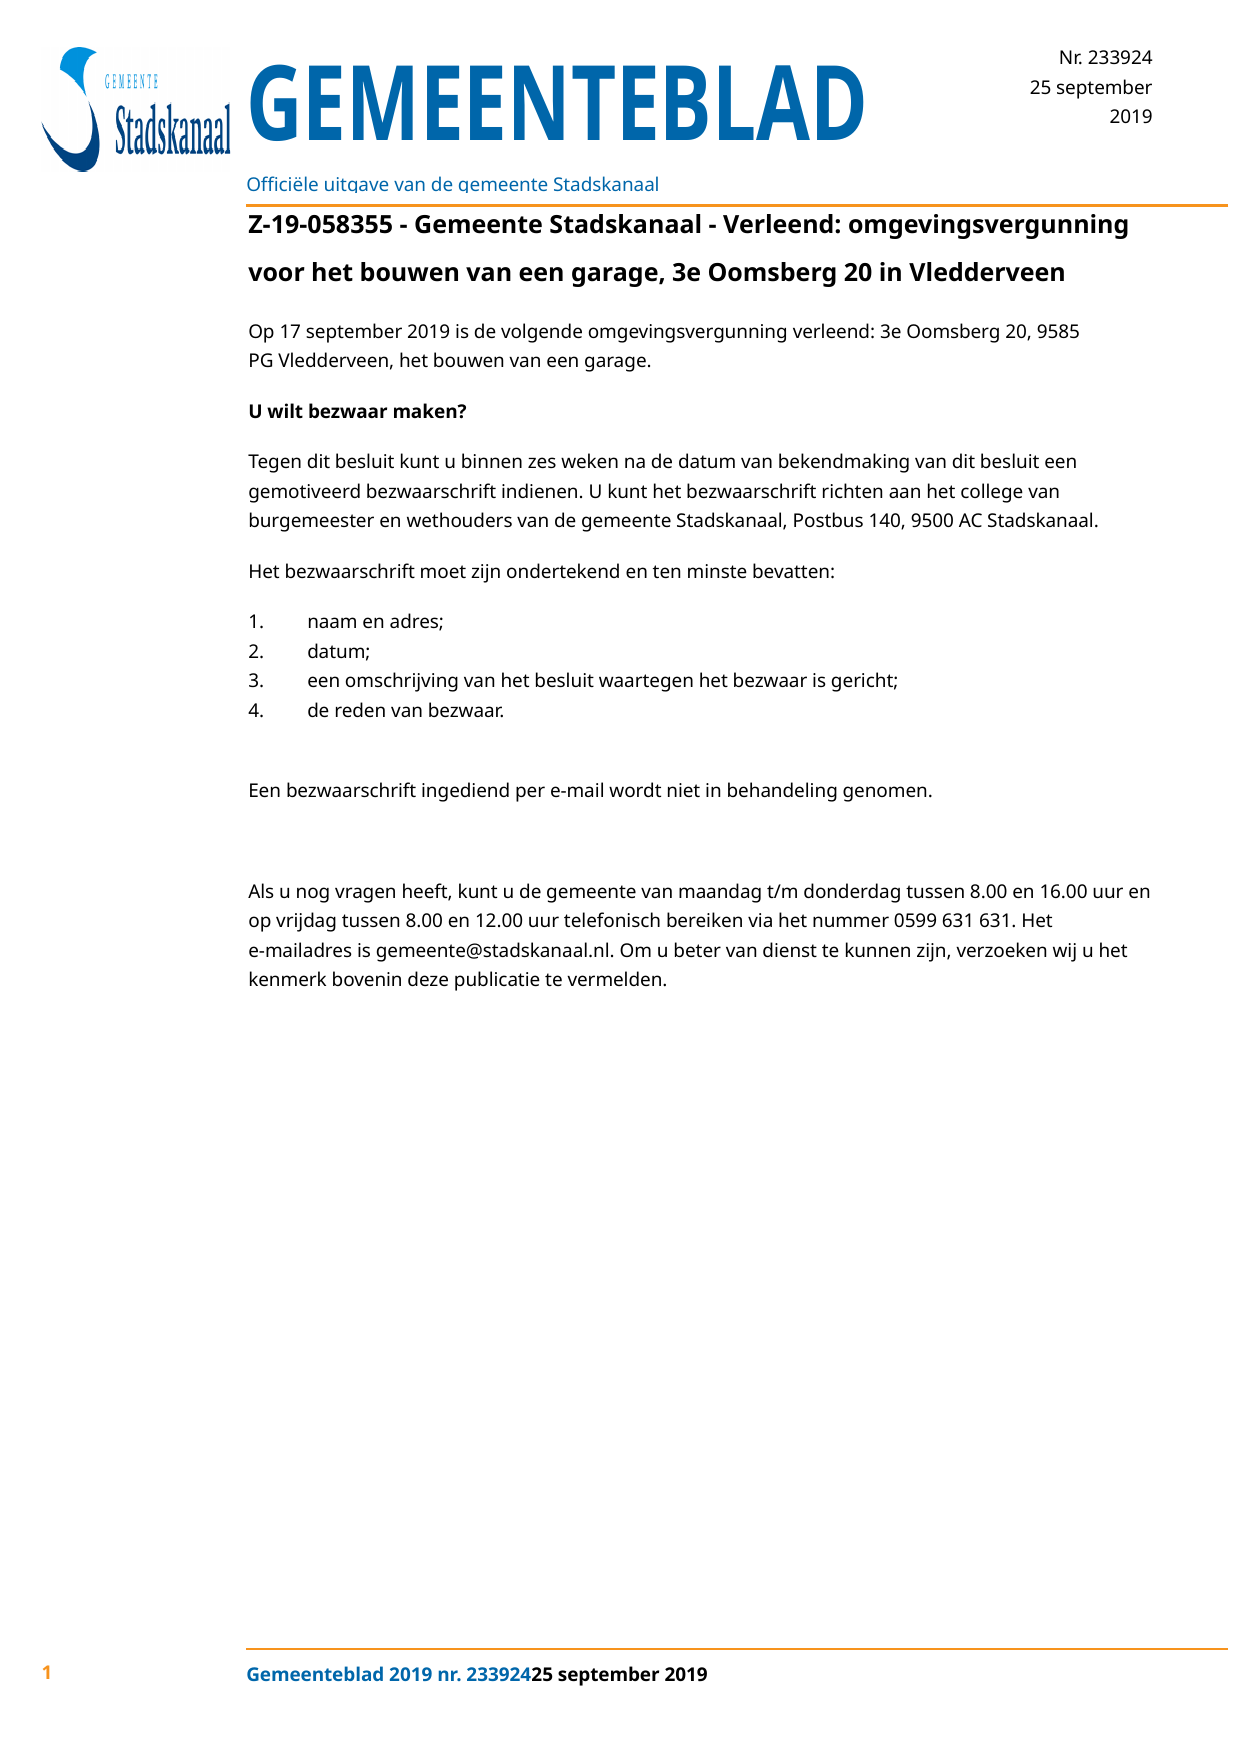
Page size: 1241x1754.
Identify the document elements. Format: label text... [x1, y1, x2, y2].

picture [41, 47, 231, 172]
list de reden van bezwaar. [248, 697, 1152, 723]
text Tegen dit besluit kunt u binnen zes weken na de datum van bekendmaking van dit besluit een gemotiveerd bezwaarschrift indienen. U kunt het bezwaarschrift richten aan het college van burgemeester en wethouders van de gemeente Stadskanaal, Postbus 140, 9500 AC Stadskanaal. [248, 448, 1152, 533]
text Het bezwaarschrift moet zijn ondertekend en ten minste bevatten: [248, 558, 1152, 584]
text U wilt bezwaar maken? [248, 398, 1152, 424]
list een omschrijving van het besluit waartegen het bezwaar is gericht; [248, 667, 1152, 693]
list datum; [248, 638, 1152, 664]
text Op 17 september 2019 is de volgende omgevingsvergunning verleend: 3e Oomsberg 20, 9585 PG Vledderveen, het bouwen van een garage. [248, 318, 1152, 373]
text Als u nog vragen heeft, kunt u de gemeente van maandag t/m donderdag tussen 8.00 en 16.00 uur en op vrijdag tussen 8.00 en 12.00 uur telefonisch bereiken via het nummer 0599 631 631. Het e‑mailadres is gemeente@stadskanaal.nl. Om u beter van dienst te kunnen zijn, verzoeken wij u het kenmerk bovenin deze publicatie te vermelden. [248, 878, 1152, 992]
list naam en adres; [248, 608, 1152, 634]
text Een bezwaarschrift ingediend per e-mail wordt niet in behandeling genomen. [248, 777, 1152, 803]
text Z-19-058355 - Gemeente Stadskanaal - Verleend: omgevingsvergunning voor het bouwen van een garage, 3e Oomsberg 20 in Vledderveen [248, 207, 1152, 288]
